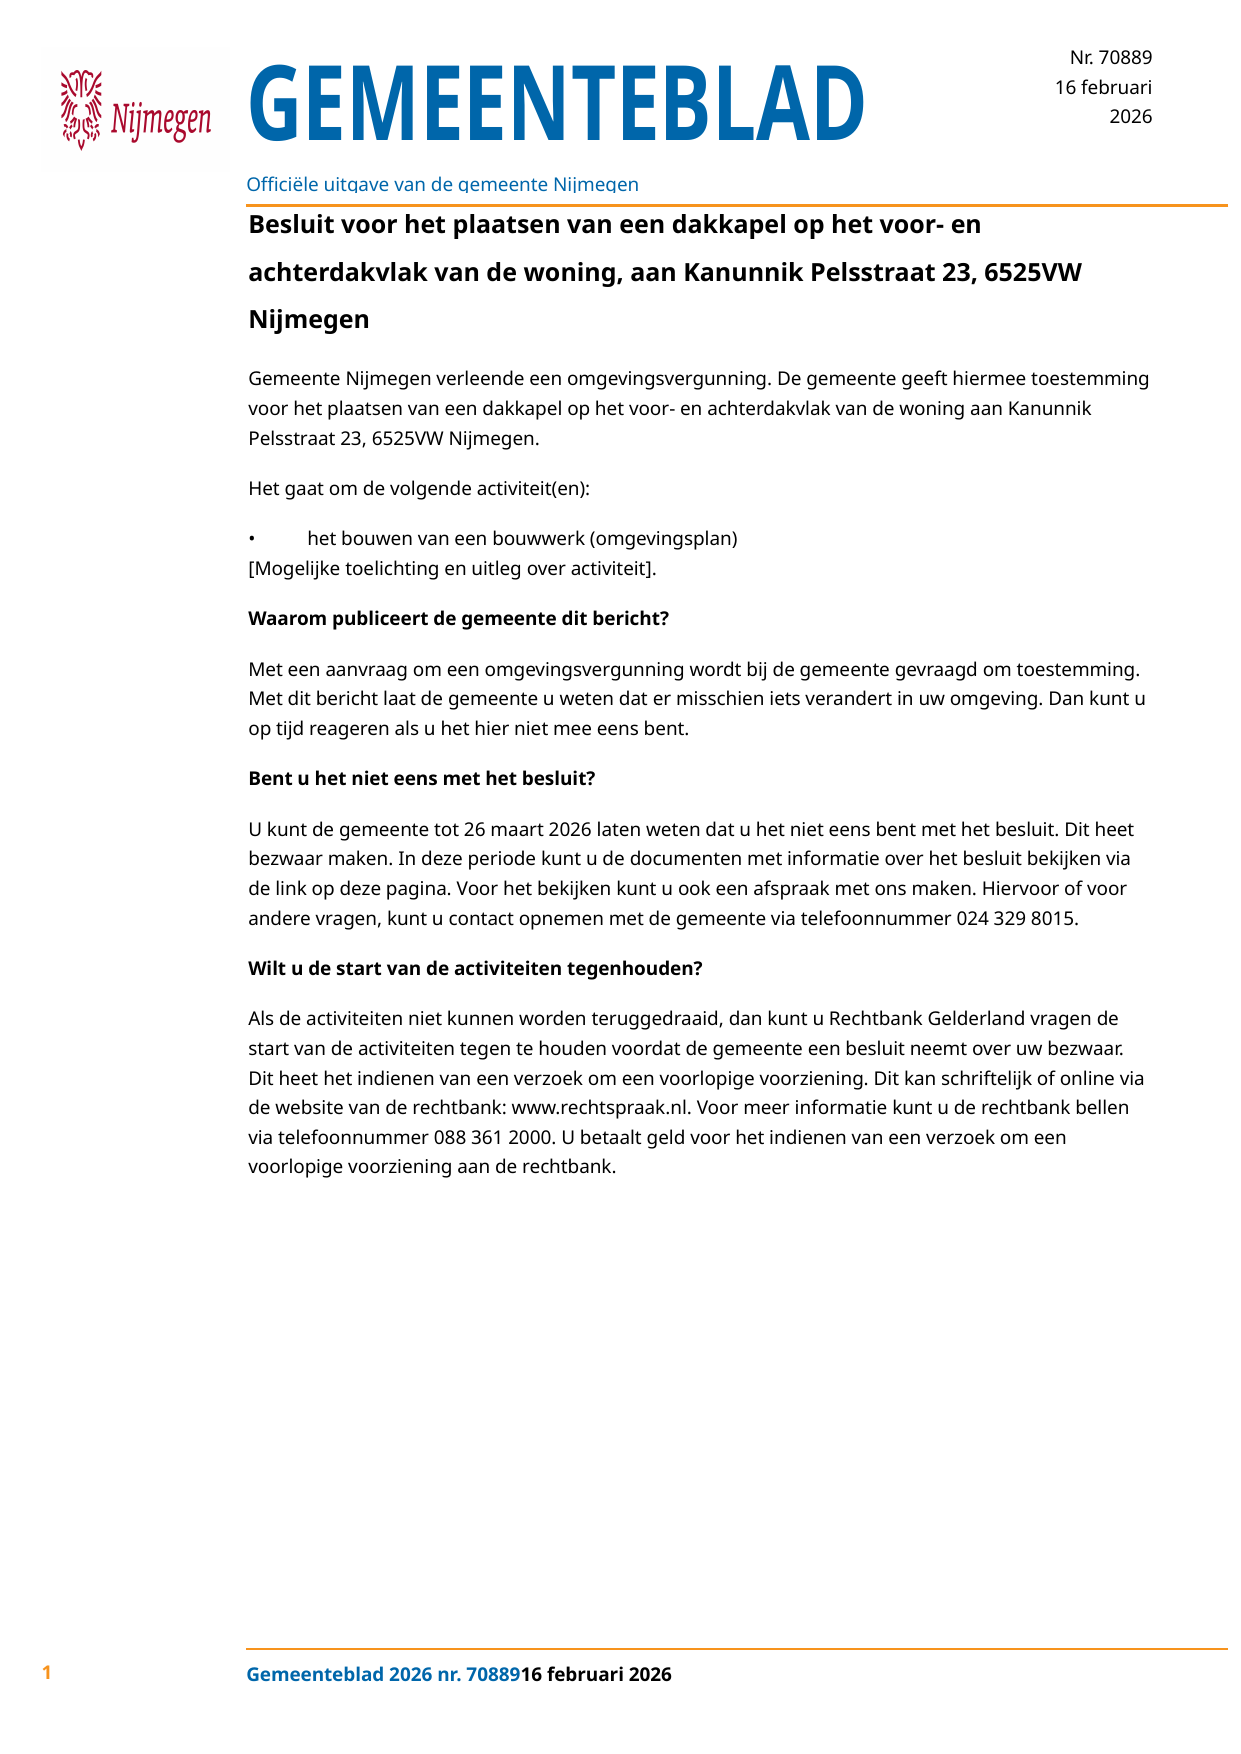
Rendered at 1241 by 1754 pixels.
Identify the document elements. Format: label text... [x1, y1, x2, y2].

text Gemeente Nijmegen verleende een omgevingsvergunning. De gemeente geeft hiermee toestemming voor het plaatsen van een dakkapel op het voor- en achterdakvlak van de woning aan Kanunnik Pelsstraat 23, 6525VW Nijmegen. [248, 366, 1152, 450]
text Besluit voor het plaatsen van een dakkapel op het voor- en achterdakvlak van de woning, aan Kanunnik Pelsstraat 23, 6525VW Nijmegen [248, 207, 1152, 336]
picture [41, 47, 231, 172]
text Met een aanvraag om een omgevingsvergunning wordt bij de gemeente gevraagd om toestemming. Met dit bericht laat de gemeente u weten dat er misschien iets verandert in uw omgeving. Dan kunt u op tijd reageren als u het hier niet mee eens bent. [248, 656, 1152, 741]
text U kunt de gemeente tot 26 maart 2026 laten weten dat u het niet eens bent met het besluit. Dit heet bezwaar maken. In deze periode kunt u de documenten met informatie over het besluit bekijken via de link op deze pagina. Voor het bekijken kunt u ook een afspraak met ons maken. Hiervoor of voor andere vragen, kunt u contact opnemen met de gemeente via telefoonnummer 024 329 8015. [248, 816, 1152, 930]
text [Mogelijke toelichting en uitleg over activiteit]. [248, 555, 1152, 581]
text Het gaat om de volgende activiteit(en): [248, 475, 1152, 501]
text Waarom publiceert de gemeente dit bericht? [248, 606, 1152, 631]
text Als de activiteiten niet kunnen worden teruggedraaid, dan kunt u Rechtbank Gelderland vragen de start van de activiteiten tegen te houden voordat de gemeente een besluit neemt over uw bezwaar. Dit heet het indienen van een verzoek om een voorlopige voorziening. Dit kan schriftelijk of online via de website van de rechtbank: www.rechtspraak.nl. Voor meer informatie kunt u de rechtbank bellen via telefoonnummer 088 361 2000. U betaalt geld voor het indienen van een verzoek om een voorlopige voorziening aan de rechtbank. [248, 1006, 1152, 1179]
text Bent u het niet eens met het besluit? [248, 766, 1152, 791]
list het bouwen van een bouwwerk (omgevingsplan) [248, 526, 1152, 551]
text Wilt u de start van de activiteiten tegenhouden? [248, 955, 1152, 981]
